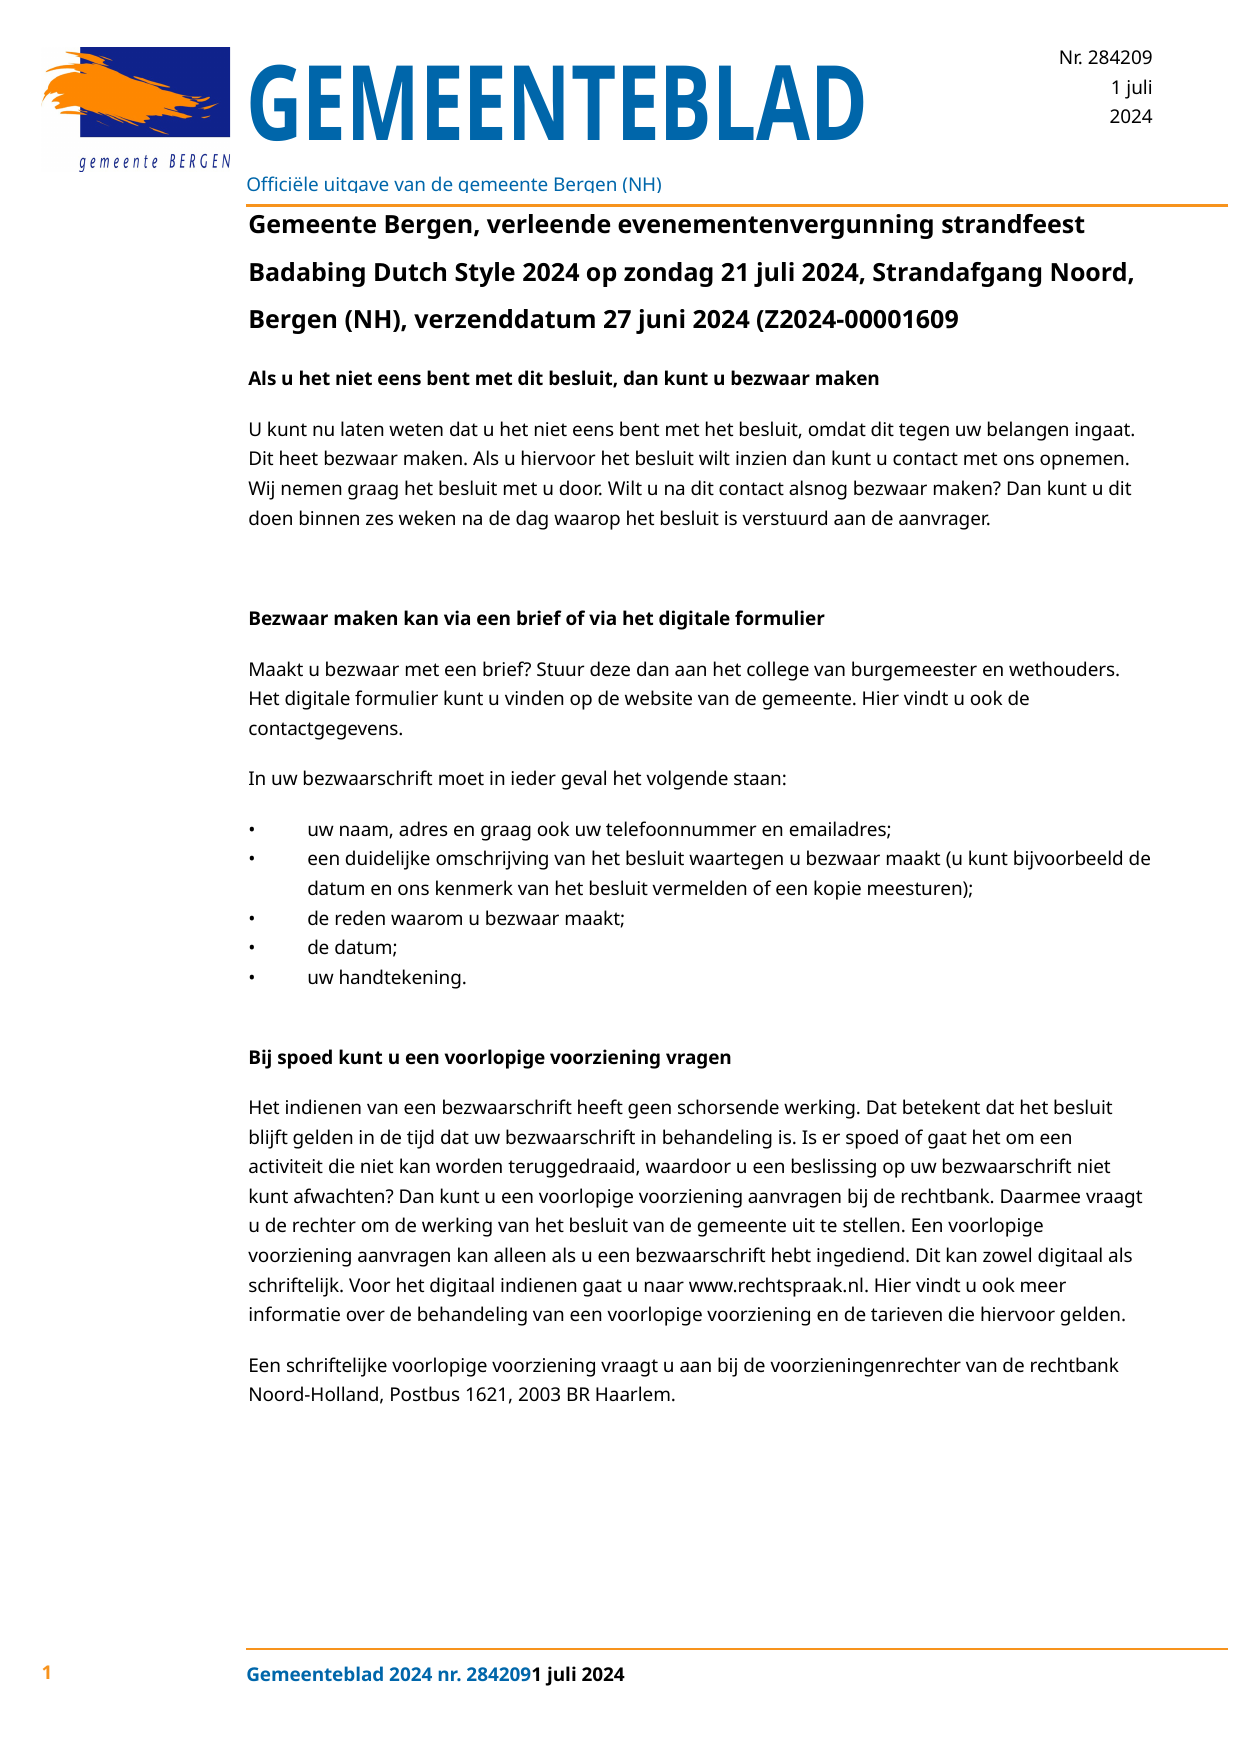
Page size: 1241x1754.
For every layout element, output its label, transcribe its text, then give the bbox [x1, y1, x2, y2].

text Bij spoed kunt u een voorlopige voorziening vragen [248, 1044, 1152, 1069]
text U kunt nu laten weten dat u het niet eens bent met het besluit, omdat dit tegen uw belangen ingaat. Dit heet bezwaar maken. Als u hiervoor het besluit wilt inzien dan kunt u contact met ons opnemen. Wij nemen graag het besluit met u door. Wilt u na dit contact alsnog bezwaar maken? Dan kunt u dit doen binnen zes weken na de dag waarop het besluit is verstuurd aan de aanvrager. [248, 416, 1152, 530]
list de reden waarom u bezwaar maakt; [248, 905, 1152, 930]
text Als u het niet eens bent met dit besluit, dan kunt u bezwaar maken [248, 366, 1152, 391]
picture [41, 47, 231, 172]
list uw handtekening. [248, 964, 1152, 989]
text Het indienen van een bezwaarschrift heeft geen schorsende werking. Dat betekent dat het besluit blijft gelden in de tijd dat uw bezwaarschrift in behandeling is. Is er spoed of gaat het om een activiteit die niet kan worden teruggedraaid, waardoor u een beslissing op uw bezwaarschrift niet kunt afwachten? Dan kunt u een voorlopige voorziening aanvragen bij de rechtbank. Daarmee vraagt u de rechter om de werking van het besluit van de gemeente uit te stellen. Een voorlopige voorziening aanvragen kan alleen als u een bezwaarschrift hebt ingediend. Dit kan zowel digitaal als schriftelijk. Voor het digitaal indienen gaat u naar www.rechtspraak.nl. Hier vindt u ook meer informatie over de behandeling van een voorlopige voorziening en de tarieven die hiervoor gelden. [248, 1094, 1152, 1327]
list een duidelijke omschrijving van het besluit waartegen u bezwaar maakt (u kunt bijvoorbeeld de datum en ons kenmerk van het besluit vermelden of een kopie meesturen); [248, 846, 1152, 901]
text Bezwaar maken kan via een brief of via het digitale formulier [248, 606, 1152, 631]
text Maakt u bezwaar met een brief? Stuur deze dan aan het college van burgemeester en wethouders. Het digitale formulier kunt u vinden op de website van de gemeente. Hier vindt u ook de contactgegevens. [248, 656, 1152, 741]
list de datum; [248, 934, 1152, 960]
text Gemeente Bergen, verleende evenementenvergunning strandfeest Badabing Dutch Style 2024 op zondag 21 juli 2024, Strandafgang Noord, Bergen (NH), verzenddatum 27 juni 2024 (Z2024-00001609 [248, 207, 1152, 336]
list uw naam, adres en graag ook uw telefoonnummer en emailadres; [248, 816, 1152, 842]
text In uw bezwaarschrift moet in ieder geval het volgende staan: [248, 766, 1152, 791]
text Een schriftelijke voorlopige voorziening vraagt u aan bij de voorzieningenrechter van de rechtbank Noord-Holland, Postbus 1621, 2003 BR Haarlem. [248, 1352, 1152, 1407]
